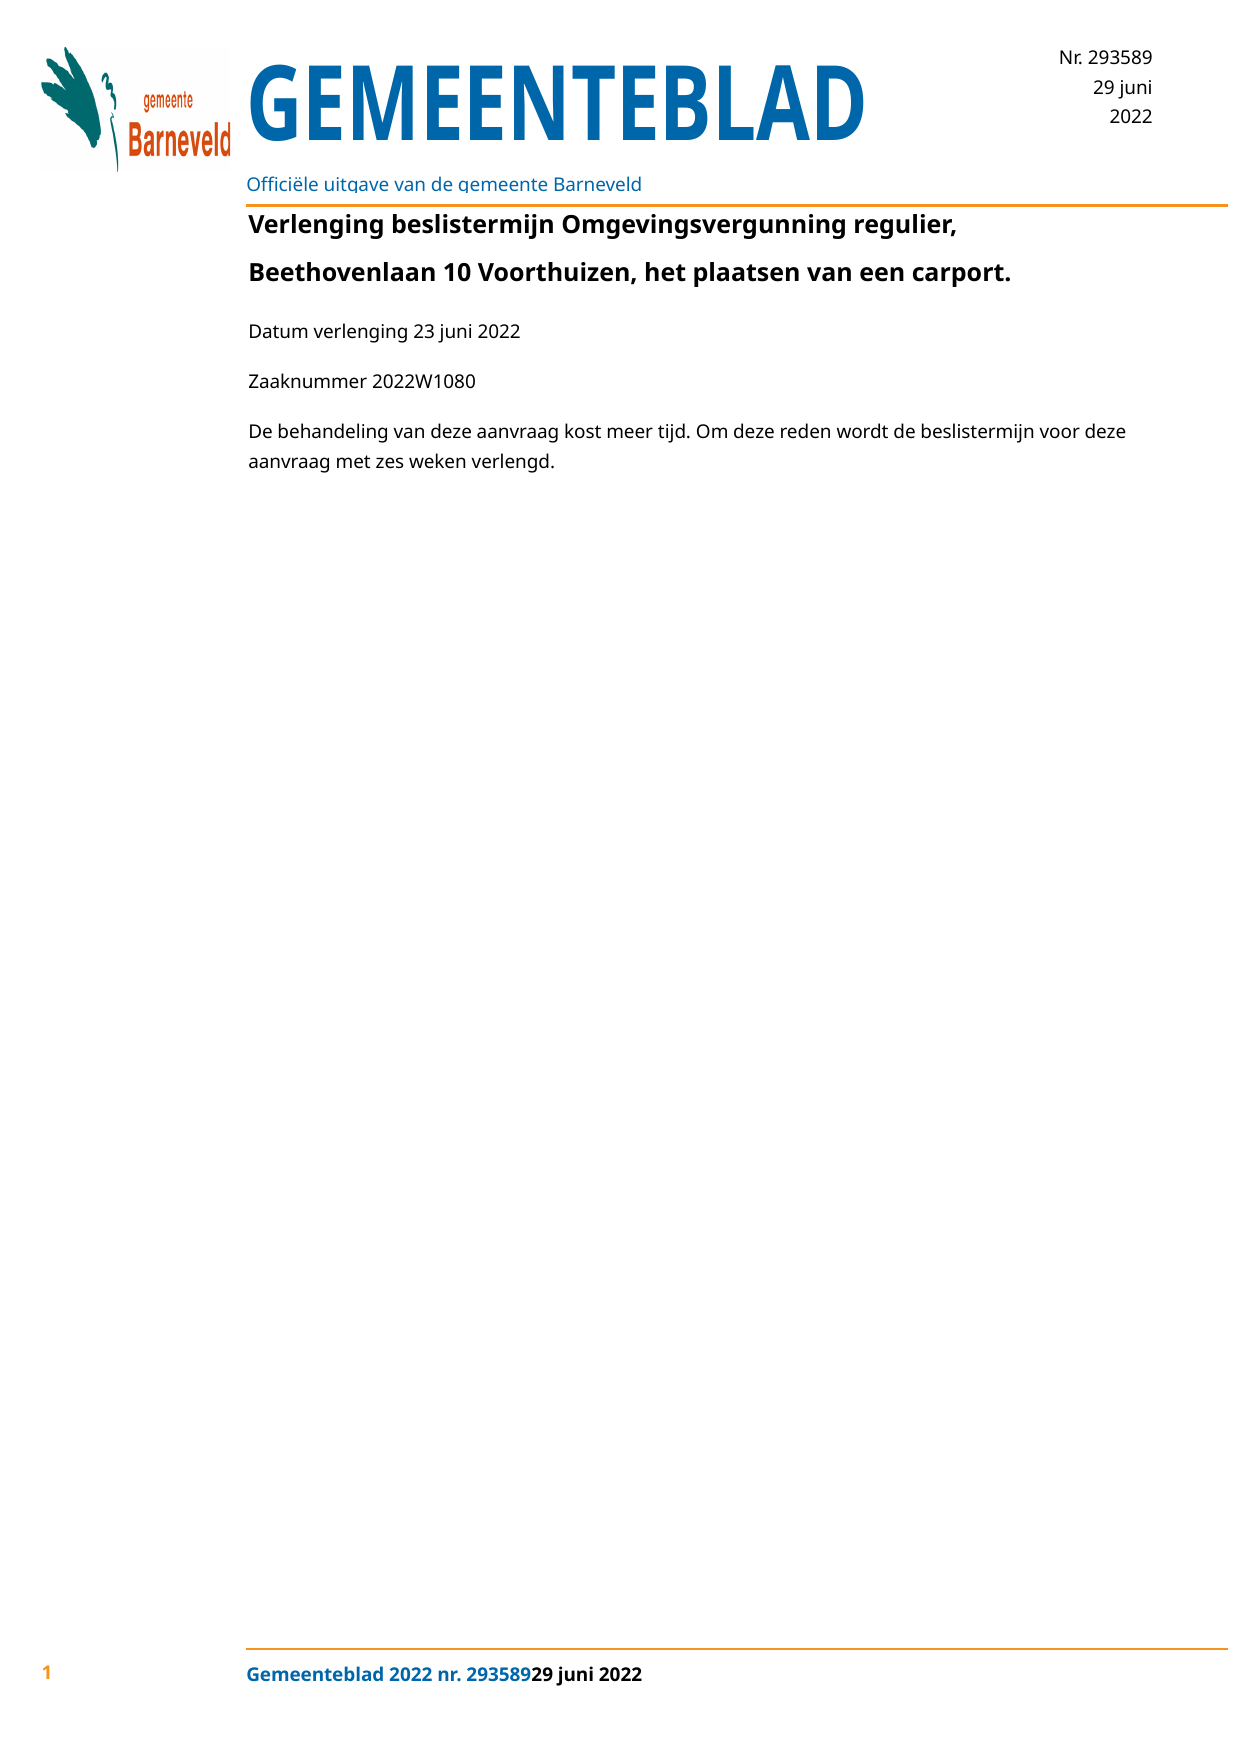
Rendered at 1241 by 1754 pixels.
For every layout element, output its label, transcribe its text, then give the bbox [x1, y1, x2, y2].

text Zaaknummer 2022W1080 [248, 368, 1152, 394]
text Verlenging beslistermijn Omgevingsvergunning regulier, Beethovenlaan 10 Voorthuizen, het plaatsen van een carport. [248, 207, 1152, 288]
text Datum verlenging 23 juni 2022 [248, 318, 1152, 344]
text De behandeling van deze aanvraag kost meer tijd. Om deze reden wordt de beslistermijn voor deze aanvraag met zes weken verlengd. [248, 419, 1152, 474]
picture [41, 47, 231, 172]
